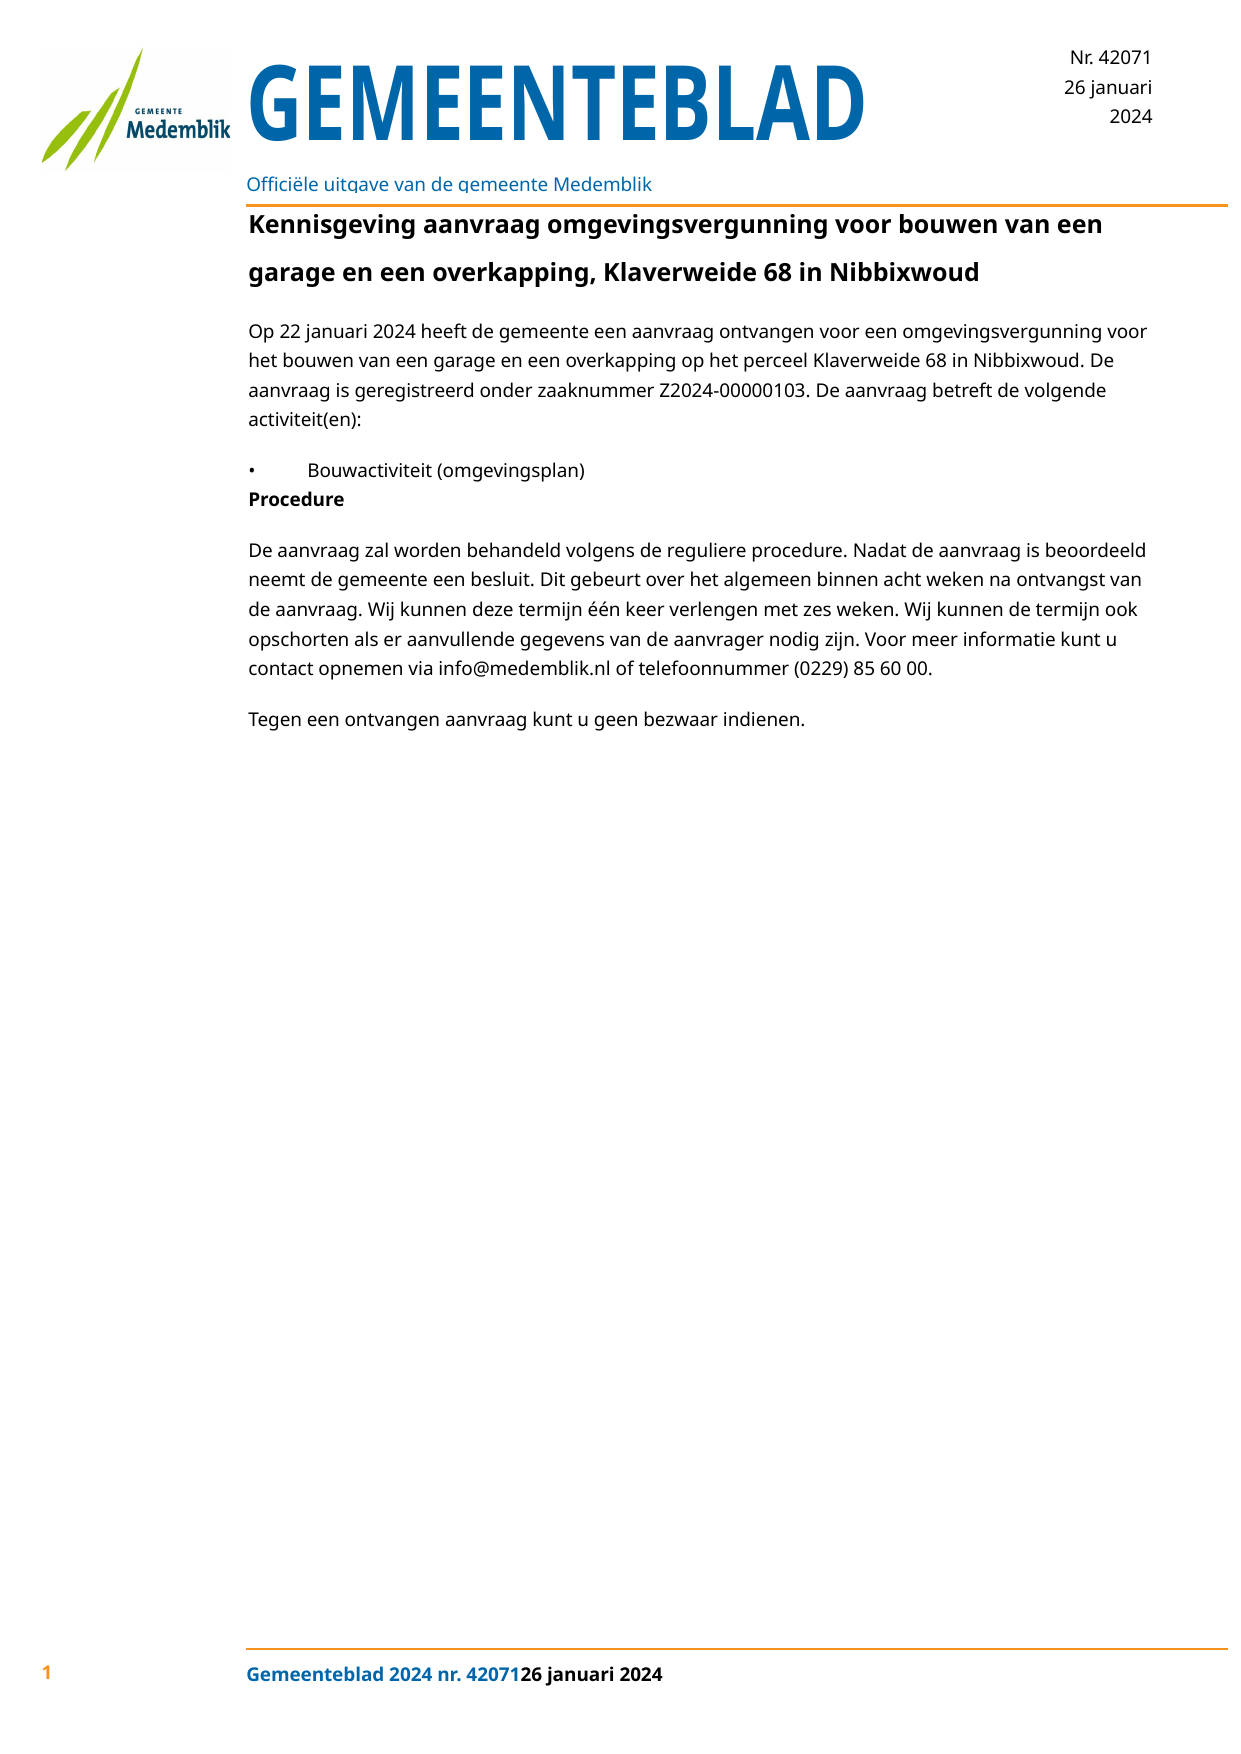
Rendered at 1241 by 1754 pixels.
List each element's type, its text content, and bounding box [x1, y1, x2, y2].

text Kennisgeving aanvraag omgevingsvergunning voor bouwen van een garage en een overkapping, Klaverweide 68 in Nibbixwoud [248, 207, 1152, 288]
text Tegen een ontvangen aanvraag kunt u geen bezwaar indienen. [248, 706, 1152, 732]
picture [41, 47, 231, 172]
text Procedure [248, 487, 1152, 512]
list Bouwactiviteit (omgevingsplan) [248, 457, 1152, 483]
text Op 22 januari 2024 heeft de gemeente een aanvraag ontvangen voor een omgevingsvergunning voor het bouwen van een garage en een overkapping op het perceel Klaverweide 68 in Nibbixwoud. De aanvraag is geregistreerd onder zaaknummer Z2024-00000103. De aanvraag betreft de volgende activiteit(en): [248, 318, 1152, 432]
text De aanvraag zal worden behandeld volgens de reguliere procedure. Nadat de aanvraag is beoordeeld neemt de gemeente een besluit. Dit gebeurt over het algemeen binnen acht weken na ontvangst van de aanvraag. Wij kunnen deze termijn één keer verlengen met zes weken. Wij kunnen de termijn ook opschorten als er aanvullende gegevens van de aanvrager nodig zijn. Voor meer informatie kunt u contact opnemen via info@medemblik.nl of telefoonnummer (0229) 85 60 00. [248, 537, 1152, 681]
